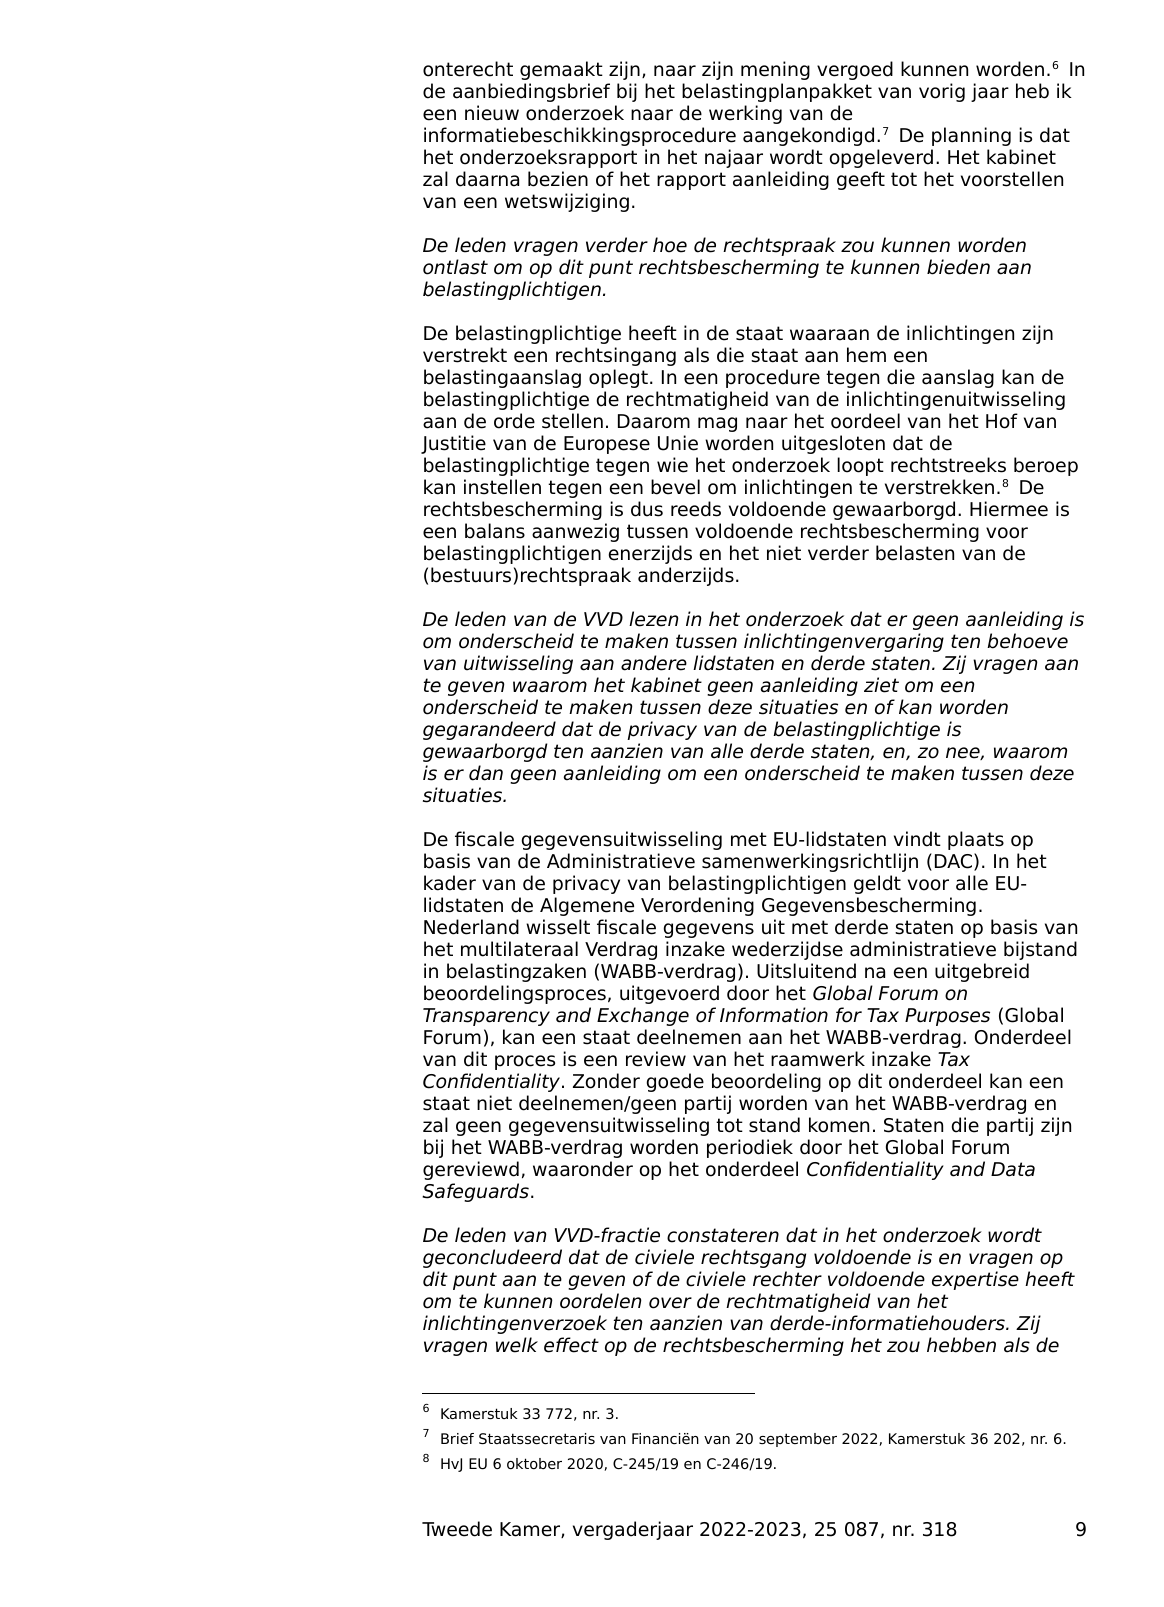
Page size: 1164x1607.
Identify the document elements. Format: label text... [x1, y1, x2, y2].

text Kamerstuk 33 772, nr. 3. [422, 1402, 1087, 1424]
text onterecht gemaakt zijn, naar zijn mening vergoed kunnen worden. In de aanbiedingsbrief bij het belastingplanpakket van vorig jaar heb ik een nieuw onderzoek naar de werking van de informatiebeschikkingsprocedure aangekondigd. De planning is dat het onderzoeksrapport in het najaar wordt opgeleverd. Het kabinet zal daarna bezien of het rapport aanleiding geeft tot het voorstellen van een wetswijziging. [422, 59, 1087, 213]
text De leden van VVD-fractie constateren dat in het onderzoek wordt geconcludeerd dat de civiele rechtsgang voldoende is en vragen op dit punt aan te geven of de civiele rechter voldoende expertise heeft om te kunnen oordelen over de rechtmatigheid van het inlichtingenverzoek ten aanzien van derde-informatiehouders. Zij vragen welk effect op de rechtsbescherming het zou hebben als de [422, 1225, 1087, 1357]
text Brief Staatssecretaris van Financiën van 20 september 2022, Kamerstuk 36 202, nr. 6. [422, 1427, 1087, 1449]
text De fiscale gegevensuitwisseling met EU-lidstaten vindt plaats op basis van de Administratieve samenwerkingsrichtlijn (DAC). In het kader van de privacy van belastingplichtigen geldt voor alle EU-lidstaten de Algemene Verordening Gegevensbescherming. Nederland wisselt fiscale gegevens uit met derde staten op basis van het multilateraal Verdrag inzake wederzijdse administratieve bijstand in belastingzaken (WABB-verdrag). Uitsluitend na een uitgebreid beoordelingsproces, uitgevoerd door het Global Forum on Transparency and Exchange of Information for Tax Purposes (Global Forum), kan een staat deelnemen aan het WABB-verdrag. Onderdeel van dit proces is een review van het raamwerk inzake Tax Confidentiality. Zonder goede beoordeling op dit onderdeel kan een staat niet deelnemen/geen partij worden van het WABB-verdrag en zal geen gegevensuitwisseling tot stand komen. Staten die partij zijn bij het WABB-verdrag worden periodiek door het Global Forum gereviewd, waaronder op het onderdeel Confidentiality and Data Safeguards. [422, 829, 1087, 1203]
text HvJ EU 6 oktober 2020, C-245/19 en C-246/19. [422, 1452, 1087, 1474]
text De leden vragen verder hoe de rechtspraak zou kunnen worden ontlast om op dit punt rechtsbescherming te kunnen bieden aan belastingplichtigen. [422, 235, 1087, 301]
text De leden van de VVD lezen in het onderzoek dat er geen aanleiding is om onderscheid te maken tussen inlichtingenvergaring ten behoeve van uitwisseling aan andere lidstaten en derde staten. Zij vragen aan te geven waarom het kabinet geen aanleiding ziet om een onderscheid te maken tussen deze situaties en of kan worden gegarandeerd dat de privacy van de belastingplichtige is gewaarborgd ten aanzien van alle derde staten, en, zo nee, waarom is er dan geen aanleiding om een onderscheid te maken tussen deze situaties. [422, 609, 1087, 807]
text De belastingplichtige heeft in de staat waaraan de inlichtingen zijn verstrekt een rechtsingang als die staat aan hem een belastingaanslag oplegt. In een procedure tegen die aanslag kan de belastingplichtige de rechtmatigheid van de inlichtingenuitwisseling aan de orde stellen. Daarom mag naar het oordeel van het Hof van Justitie van de Europese Unie worden uitgesloten dat de belastingplichtige tegen wie het onderzoek loopt rechtstreeks beroep kan instellen tegen een bevel om inlichtingen te verstrekken. De rechtsbescherming is dus reeds voldoende gewaarborgd. Hiermee is een balans aanwezig tussen voldoende rechtsbescherming voor belastingplichtigen enerzijds en het niet verder belasten van de (bestuurs)rechtspraak anderzijds. [422, 323, 1087, 587]
